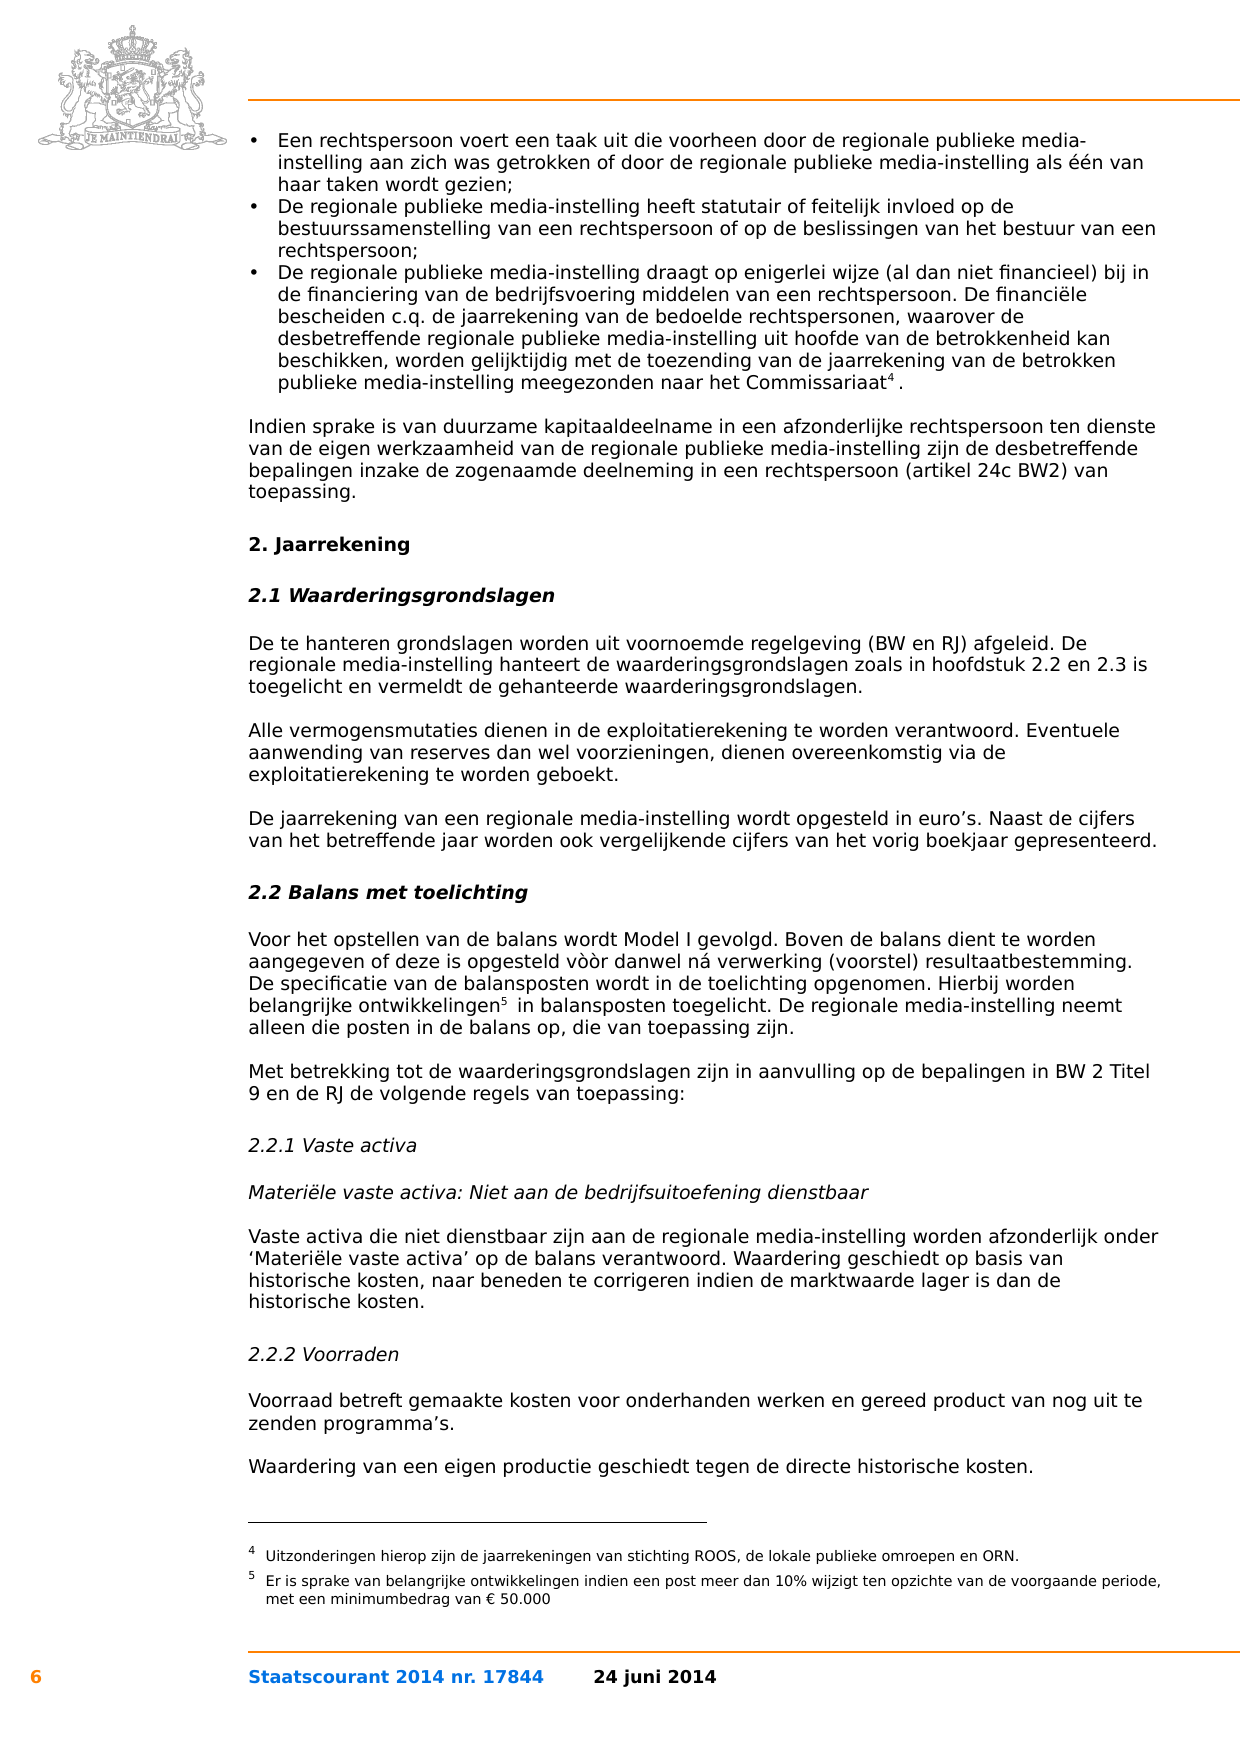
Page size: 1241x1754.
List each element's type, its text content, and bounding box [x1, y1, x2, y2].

text Indien sprake is van duurzame kapitaaldeelname in een afzonderlijke rechtspersoon ten dienste van de eigen werkzaamheid van de regionale publieke media-instelling zijn de desbetreffende bepalingen inzake de zogenaamde deelneming in een rechtspersoon (artikel 24c BW2) van toepassing. [248, 416, 1163, 503]
text • De regionale publieke media-instelling draagt op enigerlei wijze (al dan niet financieel) bij in de financiering van de bedrijfsvoering middelen van een rechtspersoon. De financiële bescheiden c.q. de jaarrekening van de bedoelde rechtspersonen, waarover de desbetreffende regionale publieke media-instelling uit hoofde van de betrokkenheid kan beschikken, worden gelijktijdig met de toezending van de jaarrekening van de betrokken publieke media-instelling meegezonden naar het Commissariaat. [248, 262, 1163, 394]
text • Een rechtspersoon voert een taak uit die voorheen door de regionale publieke media-instelling aan zich was getrokken of door de regionale publieke media-instelling als één van haar taken wordt gezien; [248, 130, 1163, 196]
text • De regionale publieke media-instelling heeft statutair of feitelijk invloed op de bestuurssamenstelling van een rechtspersoon of op de beslissingen van het bestuur van een rechtspersoon; [248, 196, 1163, 262]
text Alle vermogensmutaties dienen in de exploitatierekening te worden verantwoord. Eventuele aanwending van reserves dan wel voorzieningen, dienen overeenkomstig via de exploitatierekening te worden geboekt. [248, 720, 1163, 786]
subtitle Materiële vaste activa: Niet aan de bedrijfsuitoefening dienstbaar [248, 1182, 1163, 1204]
picture [38, 25, 227, 150]
subtitle 2.2.1 Vaste activa [248, 1135, 1163, 1157]
text Er is sprake van belangrijke ontwikkelingen indien een post meer dan 10% wijzigt ten opzichte van de voorgaande periode, met een minimumbedrag van € 50.000 [248, 1569, 1163, 1608]
subtitle 2.2 Balans met toelichting [248, 882, 1163, 904]
subtitle 2.2.2 Voorraden [248, 1343, 1163, 1365]
subtitle 2.1 Waarderingsgrondslagen [248, 585, 1163, 607]
text De jaarrekening van een regionale media-instelling wordt opgesteld in euro’s. Naast de cijfers van het betreffende jaar worden ook vergelijkende cijfers van het vorig boekjaar gepresenteerd. [248, 808, 1163, 852]
text Waardering van een eigen productie geschiedt tegen de directe historische kosten. [248, 1456, 1163, 1478]
text Met betrekking tot de waarderingsgrondslagen zijn in aanvulling op de bepalingen in BW 2 Titel 9 en de RJ de volgende regels van toepassing: [248, 1061, 1163, 1105]
text Voorraad betreft gemaakte kosten voor onderhanden werken en gereed product van nog uit te zenden programma’s. [248, 1390, 1163, 1434]
text Uitzonderingen hierop zijn de jaarrekeningen van stichting ROOS, de lokale publieke omroepen en ORN. [248, 1544, 1163, 1566]
subtitle 2. Jaarrekening [248, 533, 1163, 555]
text Voor het opstellen van de balans wordt Model I gevolgd. Boven de balans dient te worden aangegeven of deze is opgesteld vòòr danwel ná verwerking (voorstel) resultaatbestemming. De specificatie van de balansposten wordt in de toelichting opgenomen. Hierbij worden belangrijke ontwikkelingen in balansposten toegelicht. De regionale media-instelling neemt alleen die posten in de balans op, die van toepassing zijn. [248, 929, 1163, 1039]
text Vaste activa die niet dienstbaar zijn aan de regionale media-instelling worden afzonderlijk onder ‘Materiële vaste activa’ op de balans verantwoord. Waardering geschiedt op basis van historische kosten, naar beneden te corrigeren indien de marktwaarde lager is dan de historische kosten. [248, 1226, 1163, 1313]
text De te hanteren grondslagen worden uit voornoemde regelgeving (BW en RJ) afgeleid. De regionale media-instelling hanteert de waarderingsgrondslagen zoals in hoofdstuk 2.2 en 2.3 is toegelicht en vermeldt de gehanteerde waarderingsgrondslagen. [248, 632, 1163, 698]
